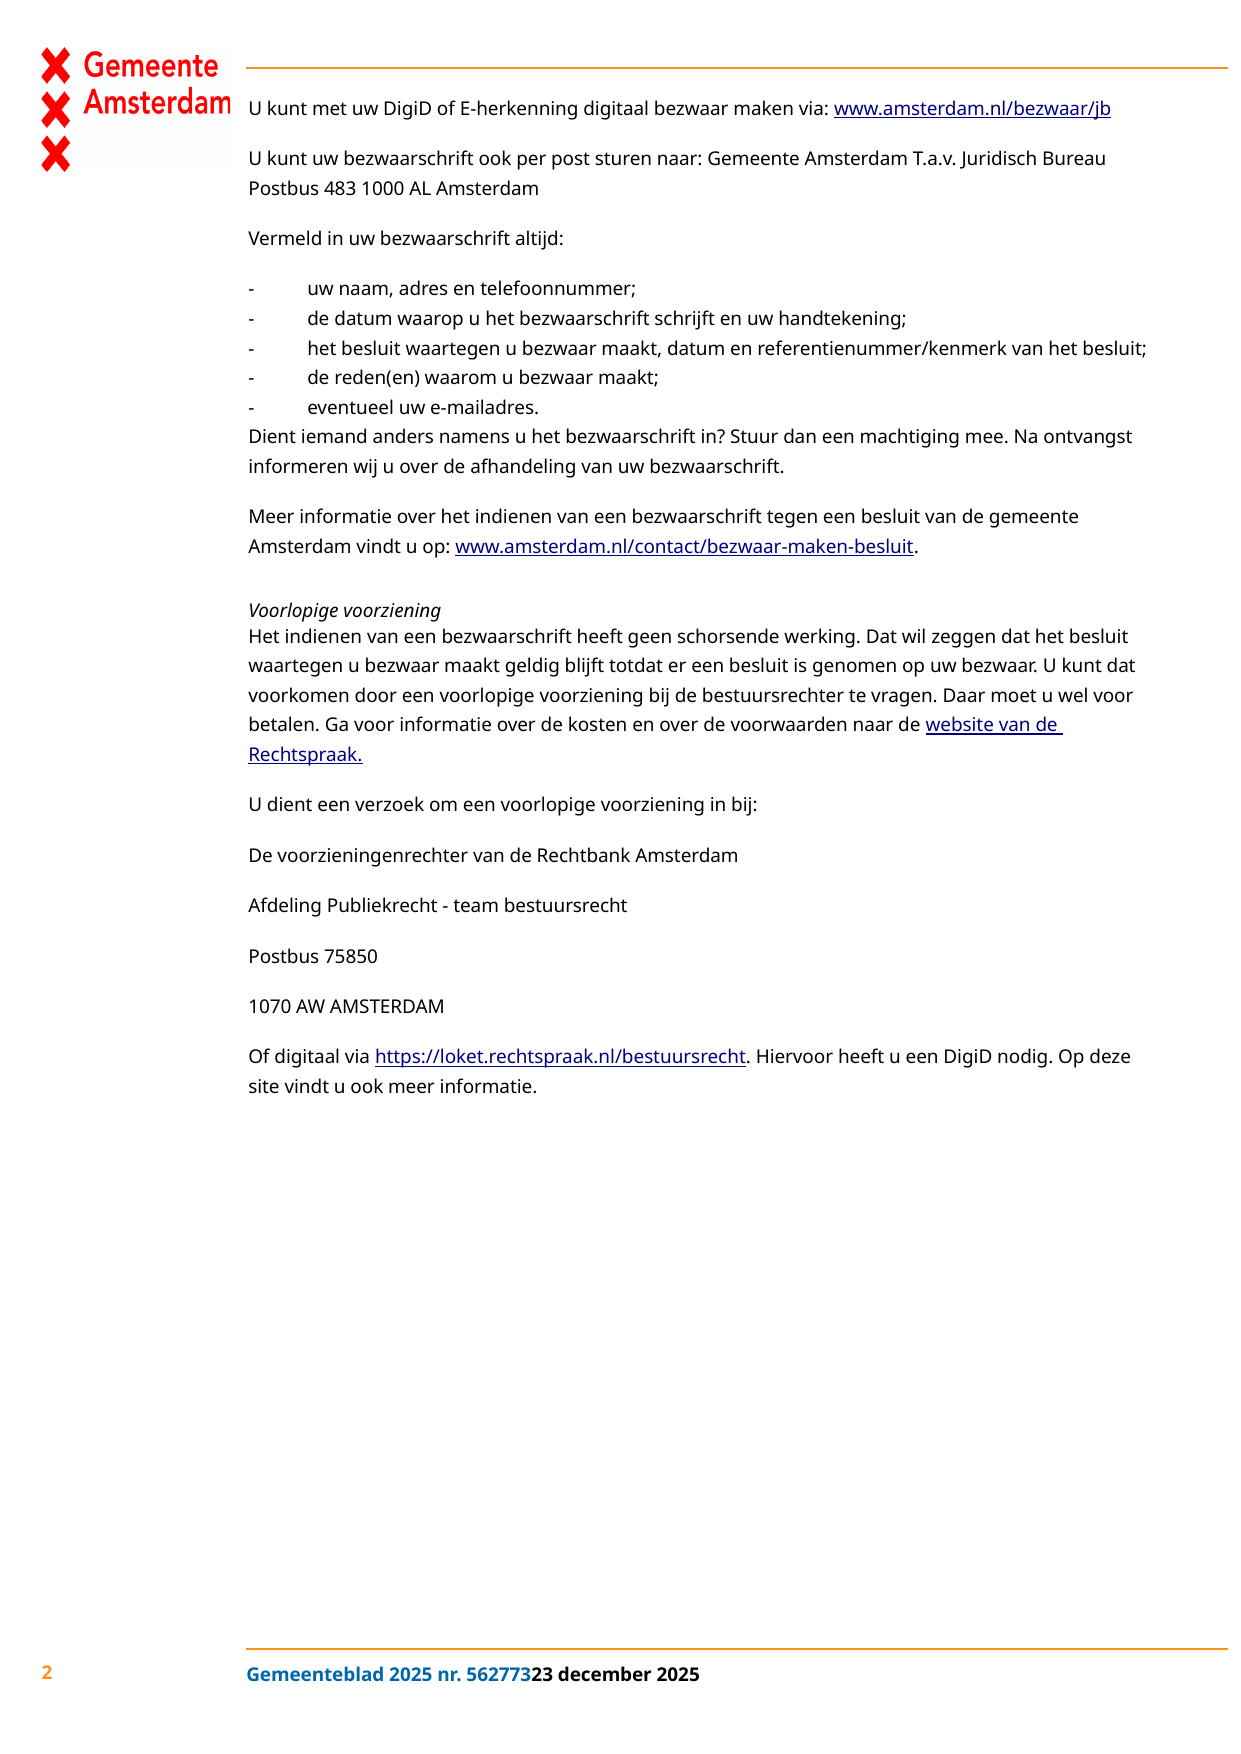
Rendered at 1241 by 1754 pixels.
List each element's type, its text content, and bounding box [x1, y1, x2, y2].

text Postbus 75850 [248, 943, 1152, 968]
text U dient een verzoek om een voorlopige voorziening in bij: [248, 792, 1152, 817]
text U kunt uw bezwaarschrift ook per post sturen naar: Gemeente Amsterdam T.a.v. Juridisch Bureau Postbus 483 1000 AL Amsterdam [248, 145, 1152, 201]
text Vermeld in uw bezwaarschrift altijd: [248, 225, 1152, 251]
list de datum waarop u het bezwaarschrift schrijft en uw handtekening; [248, 305, 1152, 331]
text 1070 AW AMSTERDAM [248, 993, 1152, 1019]
text Voorlopige voorziening [248, 597, 1152, 623]
text Of digitaal via https://loket.rechtspraak.nl/bestuursrecht. Hiervoor heeft u een DigiD nodig. Op deze site vindt u ook meer informatie. [248, 1044, 1152, 1099]
list het besluit waartegen u bezwaar maakt, datum en referentienummer/kenmerk van het besluit; [248, 335, 1152, 361]
text De voorzieningenrechter van de Rechtbank Amsterdam [248, 842, 1152, 868]
list de reden(en) waarom u bezwaar maakt; [248, 364, 1152, 390]
picture [41, 47, 231, 172]
list uw naam, adres en telefoonnummer; [248, 276, 1152, 301]
text Dient iemand anders namens u het bezwaarschrift in? Stuur dan een machtiging mee. Na ontvangst informeren wij u over de afhandeling van uw bezwaarschrift. [248, 423, 1152, 479]
text Meer informatie over het indienen van een bezwaarschrift tegen een besluit van de gemeente Amsterdam vindt u op: www.amsterdam.nl/contact/bezwaar-maken-besluit. [248, 503, 1152, 559]
text Het indienen van een bezwaarschrift heeft geen schorsende werking. Dat wil zeggen dat het besluit waartegen u bezwaar maakt geldig blijft totdat er een besluit is genomen op uw bezwaar. U kunt dat voorkomen door een voorlopige voorziening bij de bestuursrechter te vragen. Daar moet u wel voor betalen. Ga voor informatie over de kosten en over de voorwaarden naar de website van de Rechtspraak. [248, 623, 1152, 767]
list eventueel uw e-mailadres. [248, 394, 1152, 420]
text U kunt met uw DigiD of E-herkenning digitaal bezwaar maken via: www.amsterdam.nl/bezwaar/jb [248, 95, 1152, 121]
text Afdeling Publiekrecht - team bestuursrecht [248, 892, 1152, 918]
